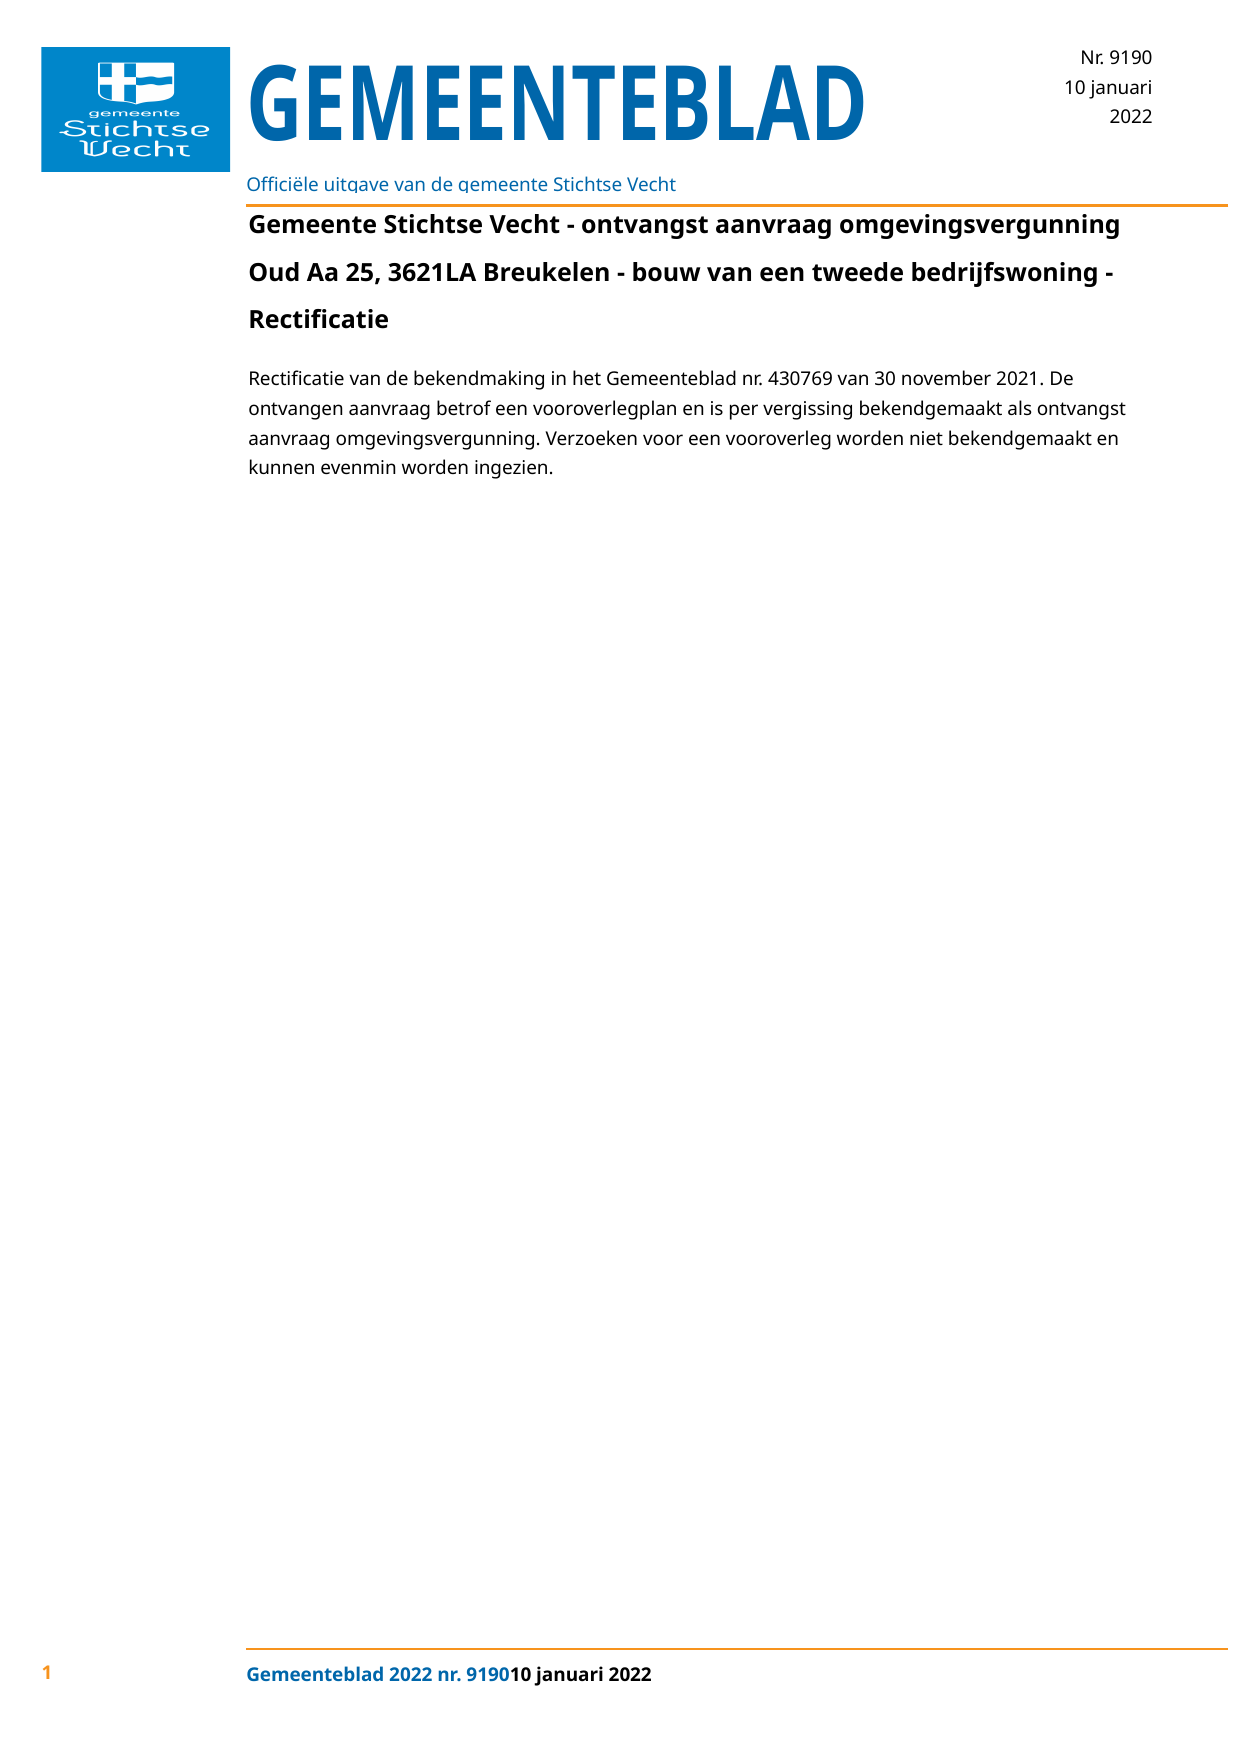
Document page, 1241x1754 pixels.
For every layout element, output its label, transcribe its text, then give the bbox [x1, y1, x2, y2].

picture [137, 63, 174, 103]
picture [99, 63, 135, 101]
text Rectificatie van de bekendmaking in het Gemeenteblad nr. 430769 van 30 november 2021. De ontvangen aanvraag betrof een vooroverlegplan en is per vergissing bekendgemaakt als ontvangst aanvraag omgevingsvergunning. Verzoeken voor een vooroverleg worden niet bekendgemaakt en kunnen evenmin worden ingezien. [248, 366, 1152, 480]
text Gemeente Stichtse Vecht - ontvangst aanvraag omgevingsvergunning Oud Aa 25, 3621LA Breukelen - bouw van een tweede bedrijfswoning - Rectificatie [248, 207, 1152, 336]
